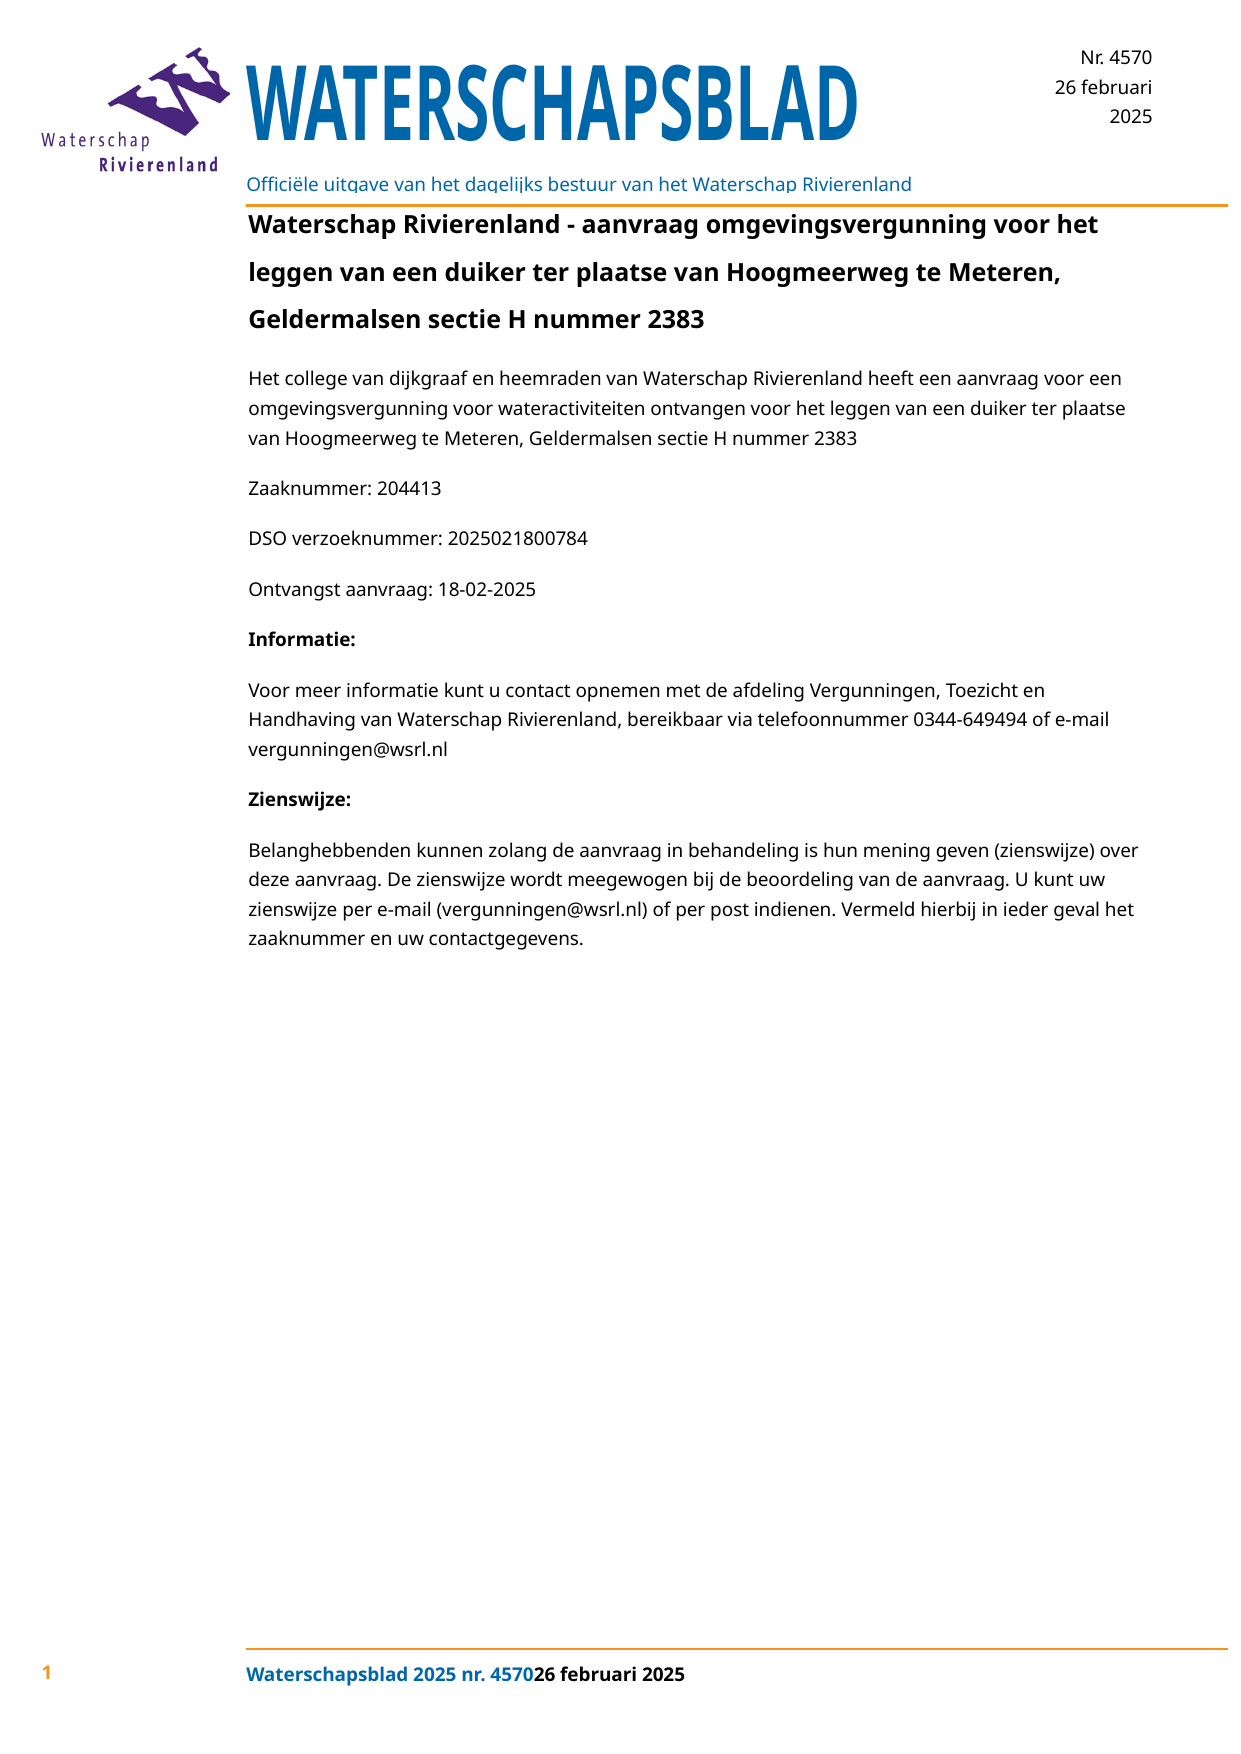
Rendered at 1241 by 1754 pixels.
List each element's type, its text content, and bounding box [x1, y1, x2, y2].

text Voor meer informatie kunt u contact opnemen met de afdeling Vergunningen, Toezicht en Handhaving van Waterschap Rivierenland, bereikbaar via telefoonnummer 0344-649494 of e-mail vergunningen@wsrl.nl [248, 677, 1152, 762]
text DSO verzoeknummer: 2025021800784 [248, 526, 1152, 551]
text Waterschap Rivierenland - aanvraag omgevingsvergunning voor het leggen van een duiker ter plaatse van Hoogmeerweg te Meteren, Geldermalsen sectie H nummer 2383 [248, 207, 1152, 336]
text Ontvangst aanvraag: 18-02-2025 [248, 576, 1152, 602]
text Belanghebbenden kunnen zolang de aanvraag in behandeling is hun mening geven (zienswijze) over deze aanvraag. De zienswijze wordt meegewogen bij de beoordeling van de aanvraag. U kunt uw zienswijze per e-mail (vergunningen@wsrl.nl) of per post indienen. Vermeld hierbij in ieder geval het zaaknummer en uw contactgegevens. [248, 837, 1152, 951]
text Informatie: [248, 626, 1152, 652]
picture [41, 47, 231, 172]
text Zienswijze: [248, 786, 1152, 812]
text Zaaknummer: 204413 [248, 475, 1152, 501]
text Het college van dijkgraaf en heemraden van Waterschap Rivierenland heeft een aanvraag voor een omgevingsvergunning voor wateractiviteiten ontvangen voor het leggen van een duiker ter plaatse van Hoogmeerweg te Meteren, Geldermalsen sectie H nummer 2383 [248, 366, 1152, 450]
